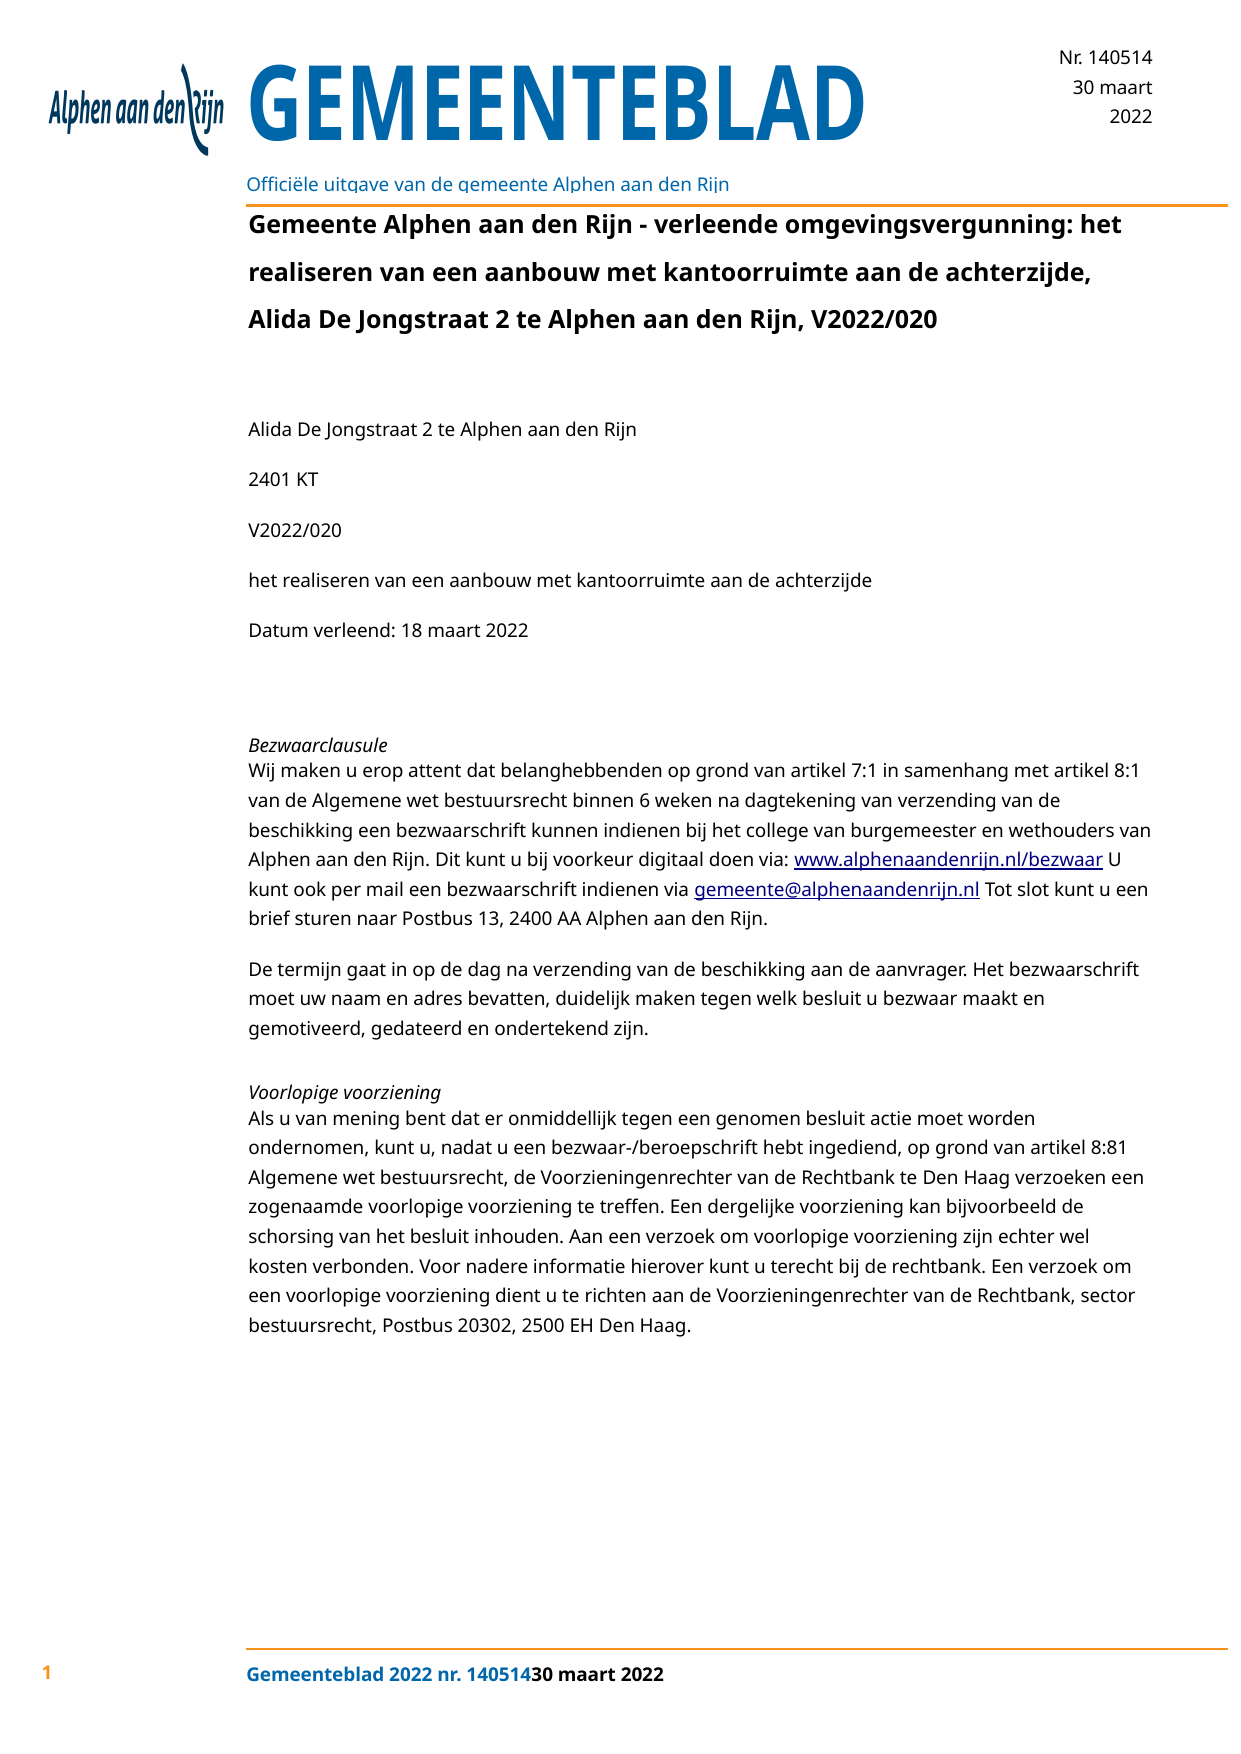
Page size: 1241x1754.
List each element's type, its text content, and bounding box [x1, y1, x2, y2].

text Gemeente Alphen aan den Rijn - verleende omgevingsvergunning: het realiseren van een aanbouw met kantoorruimte aan de achterzijde, Alida De Jongstraat 2 te Alphen aan den Rijn, V2022/020 [248, 207, 1152, 336]
text Bezwaarclausule [248, 732, 1152, 758]
text Als u van mening bent dat er onmiddellijk tegen een genomen besluit actie moet worden ondernomen, kunt u, nadat u een bezwaar-/beroepschrift hebt ingediend, op grond van artikel 8:81 Algemene wet bestuursrecht, de Voorzieningenrechter van de Rechtbank te Den Haag verzoeken een zogenaamde voorlopige voorziening te treffen. Een dergelijke voorziening kan bijvoorbeeld de schorsing van het besluit inhouden. Aan een verzoek om voorlopige voorziening zijn echter wel kosten verbonden. Voor nadere informatie hierover kunt u terecht bij de rechtbank. Een verzoek om een voorlopige voorziening dient u te richten aan de Voorzieningenrechter van de Rechtbank, sector bestuursrecht, Postbus 20302, 2500 EH Den Haag. [248, 1105, 1152, 1338]
text De termijn gaat in op de dag na verzending van de beschikking aan de aanvrager. Het bezwaarschrift moet uw naam en adres bevatten, duidelijk maken tegen welk besluit u bezwaar maakt en gemotiveerd, gedateerd en ondertekend zijn. [248, 956, 1152, 1041]
text Voorlopige voorziening [248, 1079, 1152, 1105]
picture [41, 47, 231, 172]
text 2401 KT [248, 466, 1152, 492]
text V2022/020 [248, 517, 1152, 542]
text Datum verleend: 18 maart 2022 [248, 618, 1152, 643]
text Alida De Jongstraat 2 te Alphen aan den Rijn [248, 416, 1152, 442]
text het realiseren van een aanbouw met kantoorruimte aan de achterzijde [248, 567, 1152, 593]
text Wij maken u erop attent dat belanghebbenden op grond van artikel 7:1 in samenhang met artikel 8:1 van de Algemene wet bestuursrecht binnen 6 weken na dagtekening van verzending van de beschikking een bezwaarschrift kunnen indienen bij het college van burgemeester en wethouders van Alphen aan den Rijn. Dit kunt u bij voorkeur digitaal doen via: www.alphenaandenrijn.nl/bezwaar U kunt ook per mail een bezwaarschrift indienen via gemeente@alphenaandenrijn.nl Tot slot kunt u een brief sturen naar Postbus 13, 2400 AA Alphen aan den Rijn. [248, 758, 1152, 931]
